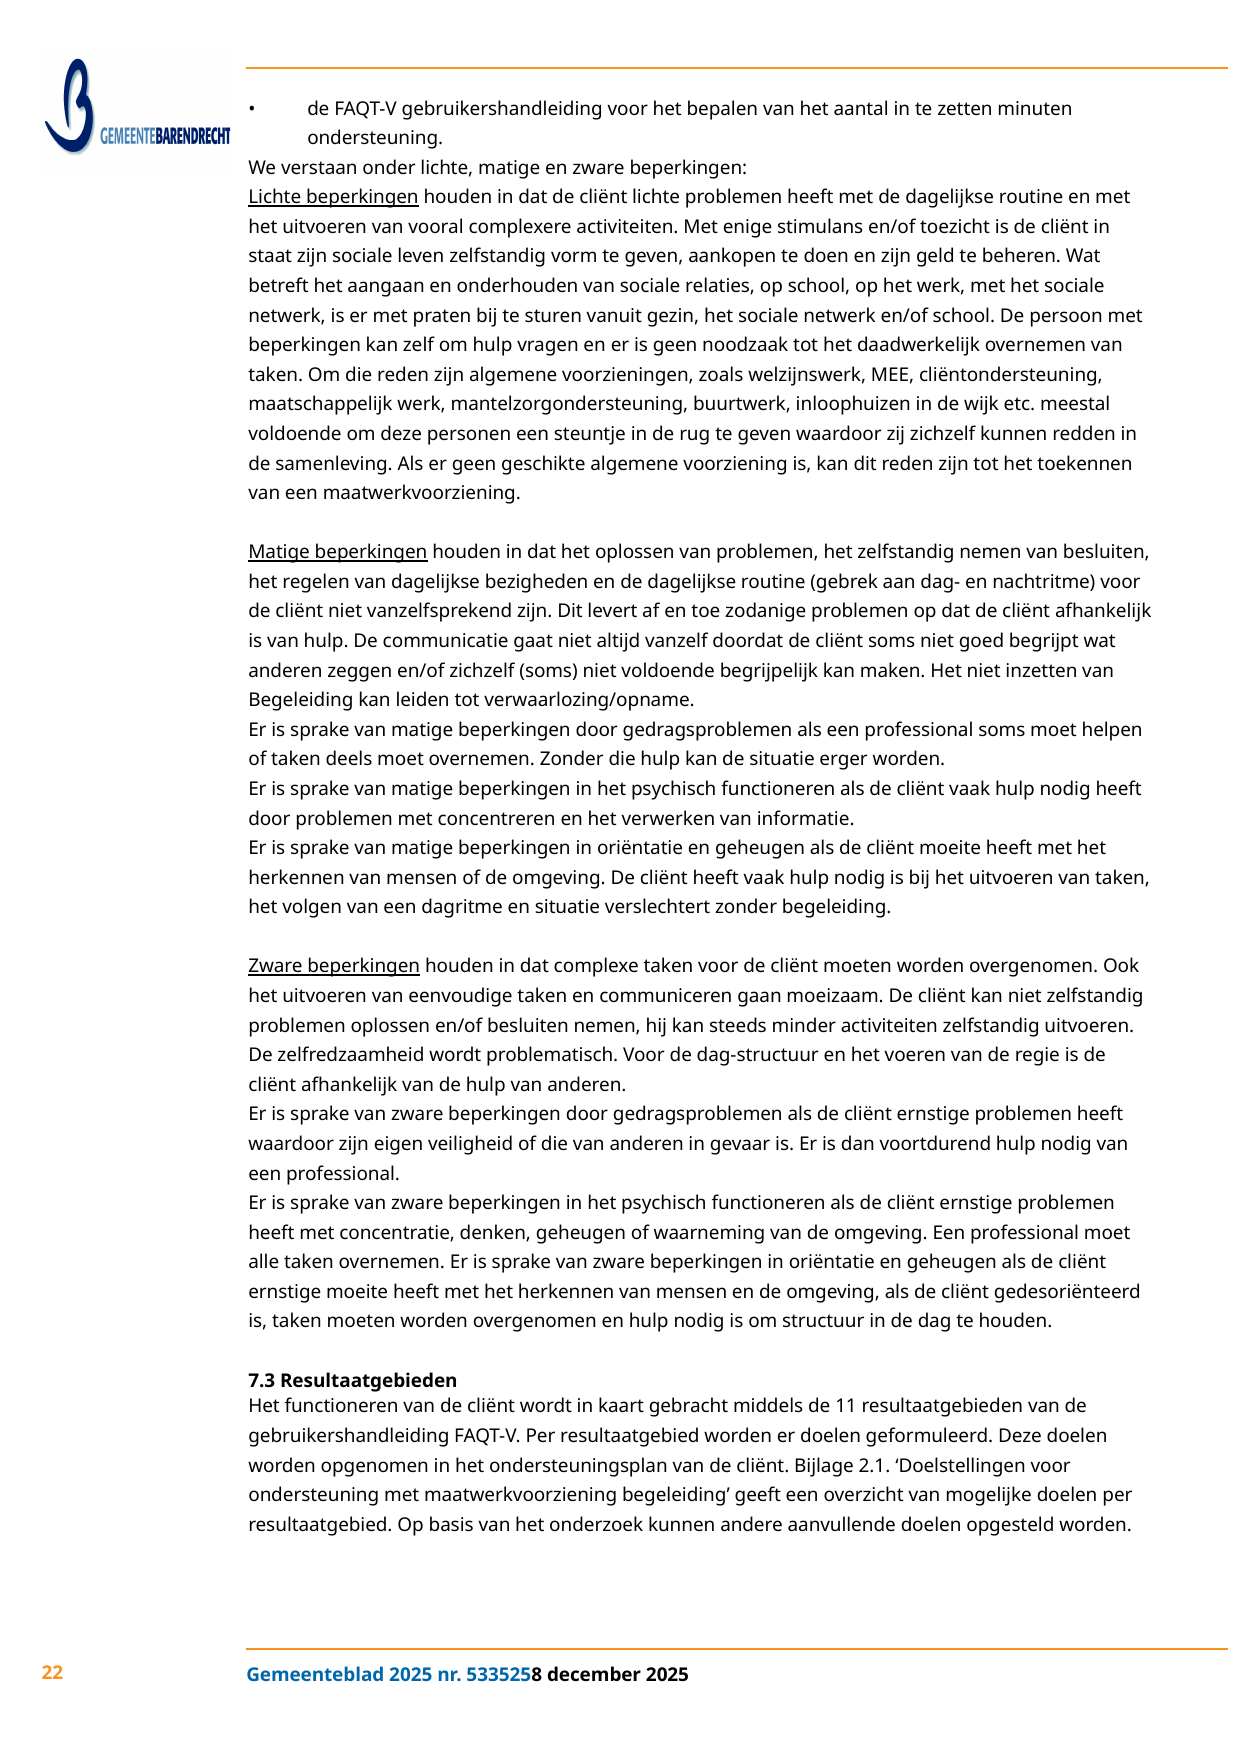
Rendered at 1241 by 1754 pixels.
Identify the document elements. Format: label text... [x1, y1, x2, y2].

text 7.3 Resultaatgebieden [248, 1367, 1152, 1393]
text Er is sprake van matige beperkingen door gedragsproblemen als een professional soms moet helpen of taken deels moet overnemen. Zonder die hulp kan de situatie erger worden. [248, 716, 1152, 771]
text Er is sprake van zware beperkingen door gedragsproblemen als de cliënt ernstige problemen heeft waardoor zijn eigen veiligheid of die van anderen in gevaar is. Er is dan voortdurend hulp nodig van een professional. [248, 1101, 1152, 1186]
text Er is sprake van matige beperkingen in oriëntatie en geheugen als de cliënt moeite heeft met het herkennen van mensen of de omgeving. De cliënt heeft vaak hulp nodig is bij het uitvoeren van taken, het volgen van een dagritme en situatie verslechtert zonder begeleiding. [248, 834, 1152, 919]
text We verstaan onder lichte, matige en zware beperkingen: [248, 154, 1152, 180]
text Er is sprake van matige beperkingen in het psychisch functioneren als de cliënt vaak hulp nodig heeft door problemen met concentreren en het verwerken van informatie. [248, 775, 1152, 831]
text Matige beperkingen houden in dat het oplossen van problemen, het zelfstandig nemen van besluiten, het regelen van dagelijkse bezigheden en de dagelijkse routine (gebrek aan dag- en nachtritme) voor de cliënt niet vanzelfsprekend zijn. Dit levert af en toe zodanige problemen op dat de cliënt afhankelijk is van hulp. De communicatie gaat niet altijd vanzelf doordat de cliënt soms niet goed begrijpt wat anderen zeggen en/of zichzelf (soms) niet voldoende begrijpelijk kan maken. Het niet inzetten van Begeleiding kan leiden tot verwaarlozing/opname. [248, 538, 1152, 712]
text Lichte beperkingen houden in dat de cliënt lichte problemen heeft met de dagelijkse routine en met het uitvoeren van vooral complexere activiteiten. Met enige stimulans en/of toezicht is de cliënt in staat zijn sociale leven zelfstandig vorm te geven, aankopen te doen en zijn geld te beheren. Wat betreft het aangaan en onderhouden van sociale relaties, op school, op het werk, met het sociale netwerk, is er met praten bij te sturen vanuit gezin, het sociale netwerk en/of school. De persoon met beperkingen kan zelf om hulp vragen en er is geen noodzaak tot het daadwerkelijk overnemen van taken. Om die reden zijn algemene voorzieningen, zoals welzijnswerk, MEE, cliëntondersteuning, maatschappelijk werk, mantelzorgondersteuning, buurtwerk, inloophuizen in de wijk etc. meestal voldoende om deze personen een steuntje in de rug te geven waardoor zij zichzelf kunnen redden in de samenleving. Als er geen geschikte algemene voorziening is, kan dit reden zijn tot het toekennen van een maatwerkvoorziening. [248, 183, 1152, 505]
text Zware beperkingen houden in dat complexe taken voor de cliënt moeten worden overgenomen. Ook het uitvoeren van eenvoudige taken en communiceren gaan moeizaam. De cliënt kan niet zelfstandig problemen oplossen en/of besluiten nemen, hij kan steeds minder activiteiten zelfstandig uitvoeren. De zelfredzaamheid wordt problematisch. Voor de dag-structuur en het voeren van de regie is de cliënt afhankelijk van de hulp van anderen. [248, 953, 1152, 1097]
list de FAQT-V gebruikershandleiding voor het bepalen van het aantal in te zetten minuten ondersteuning. [248, 95, 1152, 150]
text Er is sprake van zware beperkingen in het psychisch functioneren als de cliënt ernstige problemen heeft met concentratie, denken, geheugen of waarneming van de omgeving. Een professional moet alle taken overnemen. Er is sprake van zware beperkingen in oriëntatie en geheugen als de cliënt ernstige moeite heeft met het herkennen van mensen en de omgeving, als de cliënt gedesoriënteerd is, taken moeten worden overgenomen en hulp nodig is om structuur in de dag te houden. [248, 1189, 1152, 1333]
text Het functioneren van de cliënt wordt in kaart gebracht middels de 11 resultaatgebieden van de gebruikershandleiding FAQT-V. Per resultaatgebied worden er doelen geformuleerd. Deze doelen worden opgenomen in het ondersteuningsplan van de cliënt. Bijlage 2.1. ‘Doelstellingen voor ondersteuning met maatwerkvoorziening begeleiding’ geeft een overzicht van mogelijke doelen per resultaatgebied. Op basis van het onderzoek kunnen andere aanvullende doelen opgesteld worden. [248, 1393, 1152, 1537]
picture [41, 47, 231, 172]
